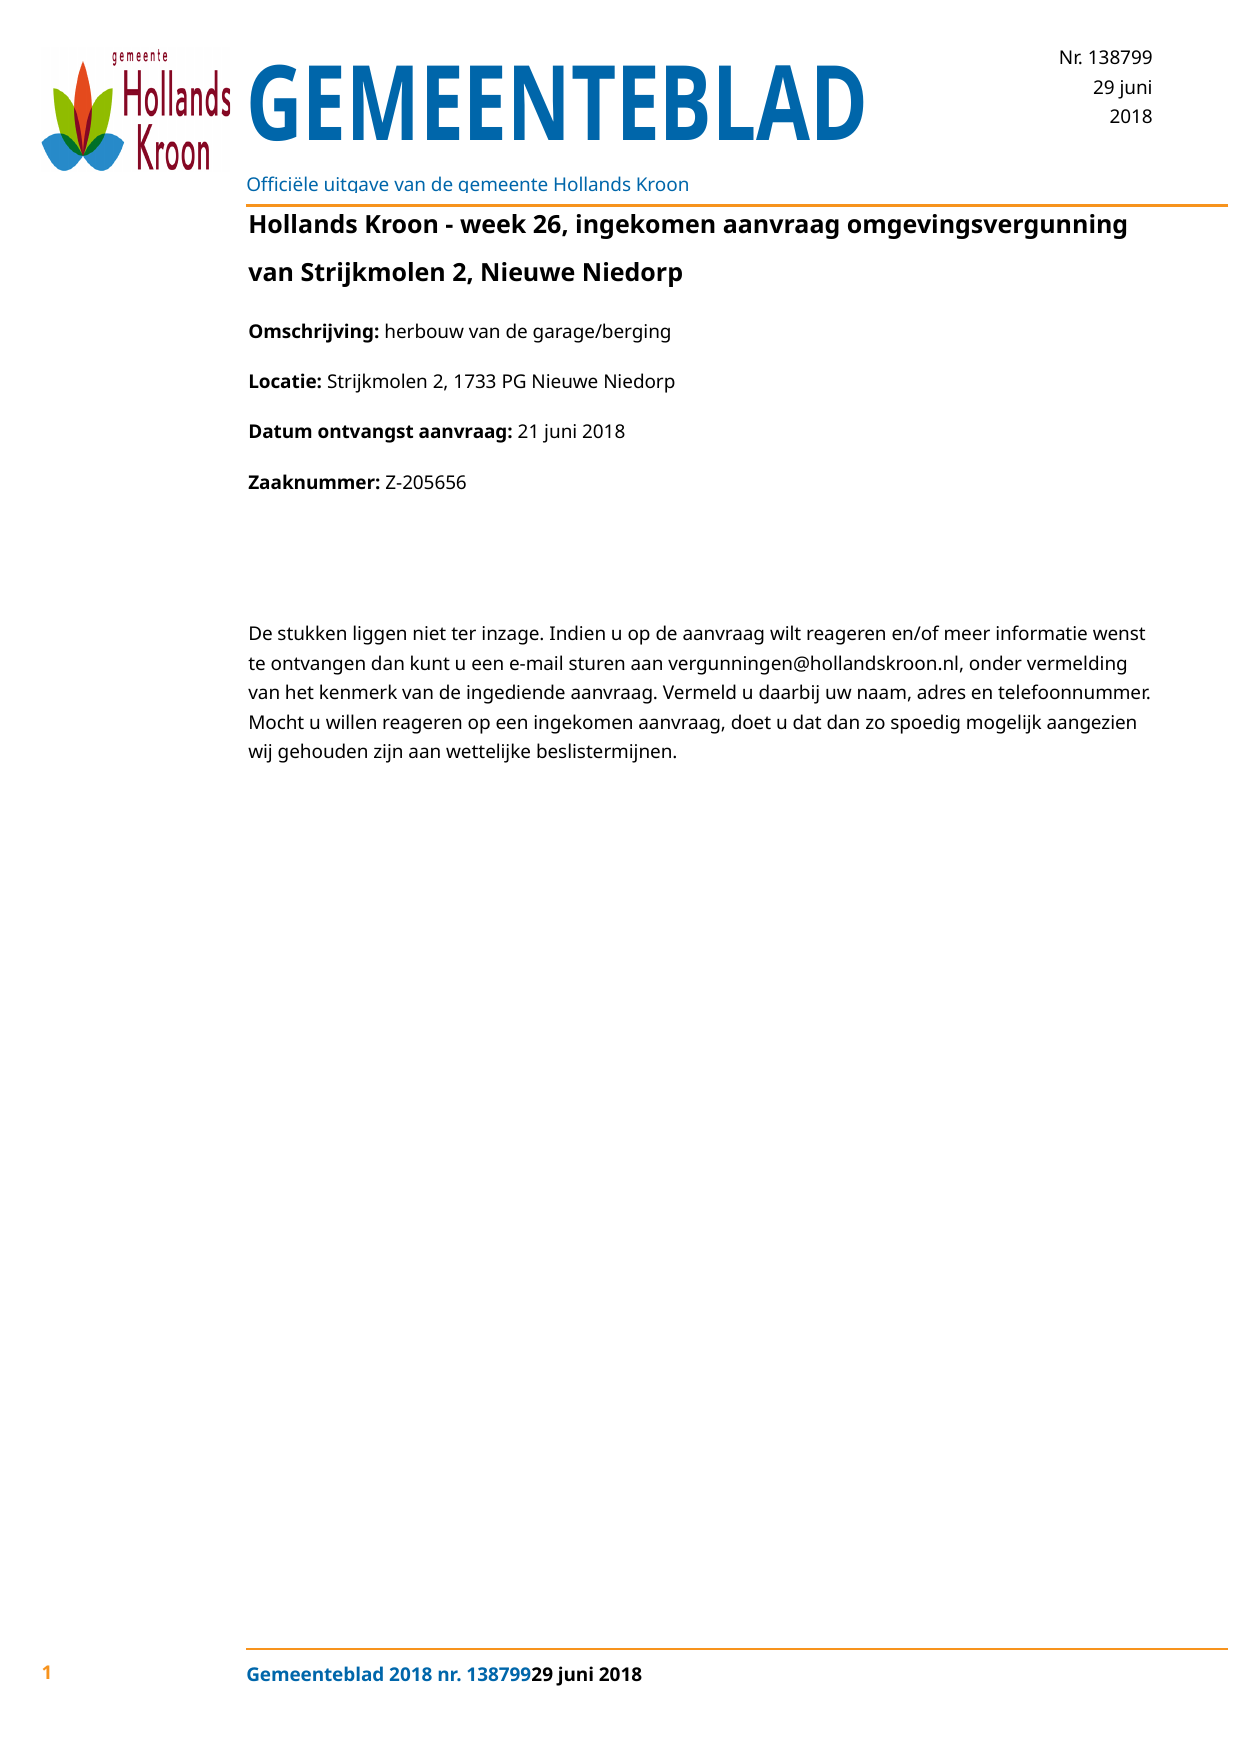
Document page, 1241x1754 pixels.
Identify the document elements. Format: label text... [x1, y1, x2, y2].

text Hollands Kroon - week 26, ingekomen aanvraag omgevingsvergunning van Strijkmolen 2, Nieuwe Niedorp [248, 207, 1152, 288]
text Omschrijving: herbouw van de garage/berging [248, 318, 1152, 344]
text Datum ontvangst aanvraag: 21 juni 2018 [248, 419, 1152, 444]
text De stukken liggen niet ter inzage. Indien u op de aanvraag wilt reageren en/of meer informatie wenst te ontvangen dan kunt u een e-mail sturen aan vergunningen@hollandskroon.nl, onder vermelding van het kenmerk van de ingediende aanvraag. Vermeld u daarbij uw naam, adres en telefoonnummer. Mocht u willen reageren op een ingekomen aanvraag, doet u dat dan zo spoedig mogelijk aangezien wij gehouden zijn aan wettelijke beslistermijnen. [248, 620, 1152, 764]
picture [41, 47, 231, 172]
text Locatie: Strijkmolen 2, 1733 PG Nieuwe Niedorp [248, 368, 1152, 394]
text Zaaknummer: Z-205656 [248, 469, 1152, 495]
